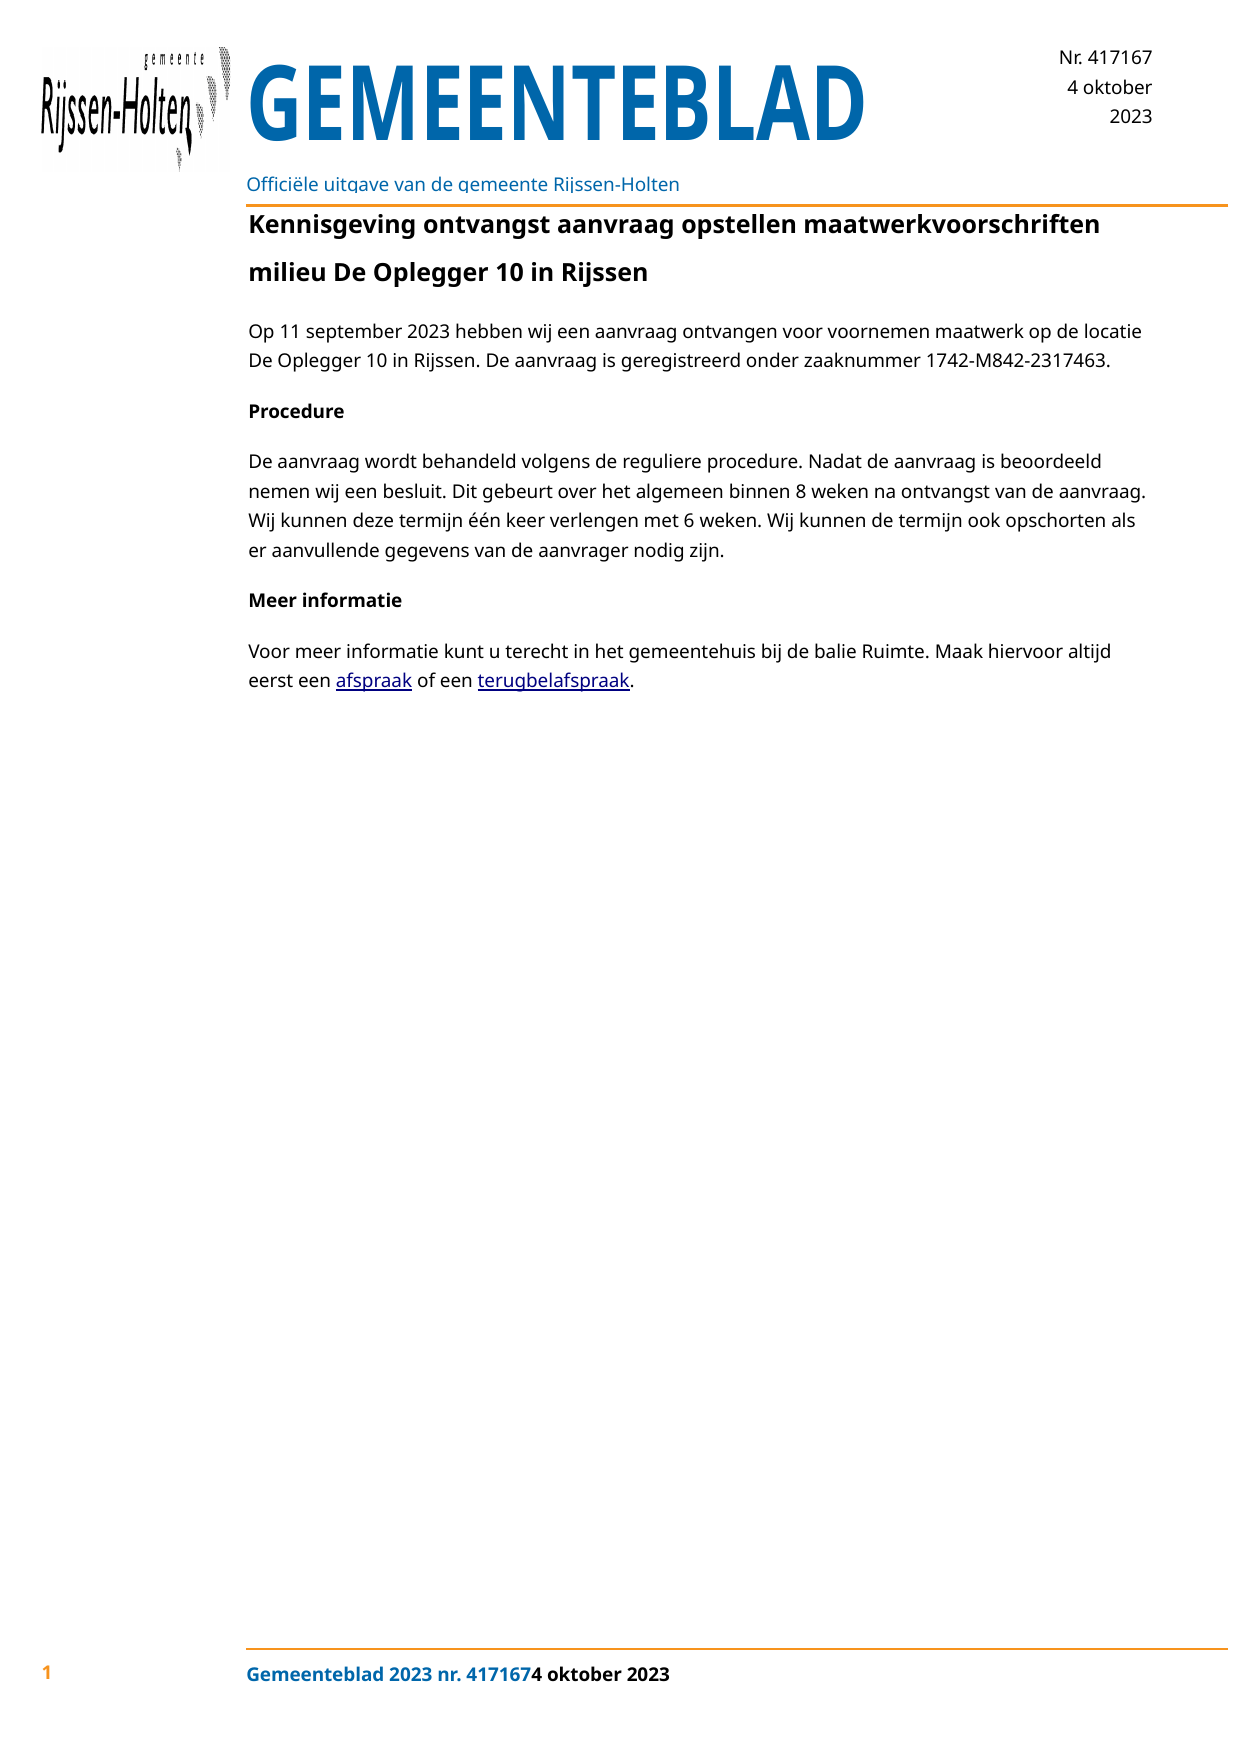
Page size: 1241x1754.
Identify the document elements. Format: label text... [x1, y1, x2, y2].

picture [41, 47, 231, 172]
text Kennisgeving ontvangst aanvraag opstellen maatwerkvoorschriften milieu De Oplegger 10 in Rijssen [248, 207, 1152, 288]
text De aanvraag wordt behandeld volgens de reguliere procedure. Nadat de aanvraag is beoordeeld nemen wij een besluit. Dit gebeurt over het algemeen binnen 8 weken na ontvangst van de aanvraag. Wij kunnen deze termijn één keer verlengen met 6 weken. Wij kunnen de termijn ook opschorten als er aanvullende gegevens van de aanvrager nodig zijn. [248, 448, 1152, 563]
text Voor meer informatie kunt u terecht in het gemeentehuis bij de balie Ruimte. Maak hiervoor altijd eerst een afspraak of een terugbelafspraak. [248, 638, 1152, 693]
text Meer informatie [248, 587, 1152, 613]
text Procedure [248, 398, 1152, 424]
text Op 11 september 2023 hebben wij een aanvraag ontvangen voor voornemen maatwerk op de locatie De Oplegger 10 in Rijssen. De aanvraag is geregistreerd onder zaaknummer 1742-M842-2317463. [248, 318, 1152, 373]
